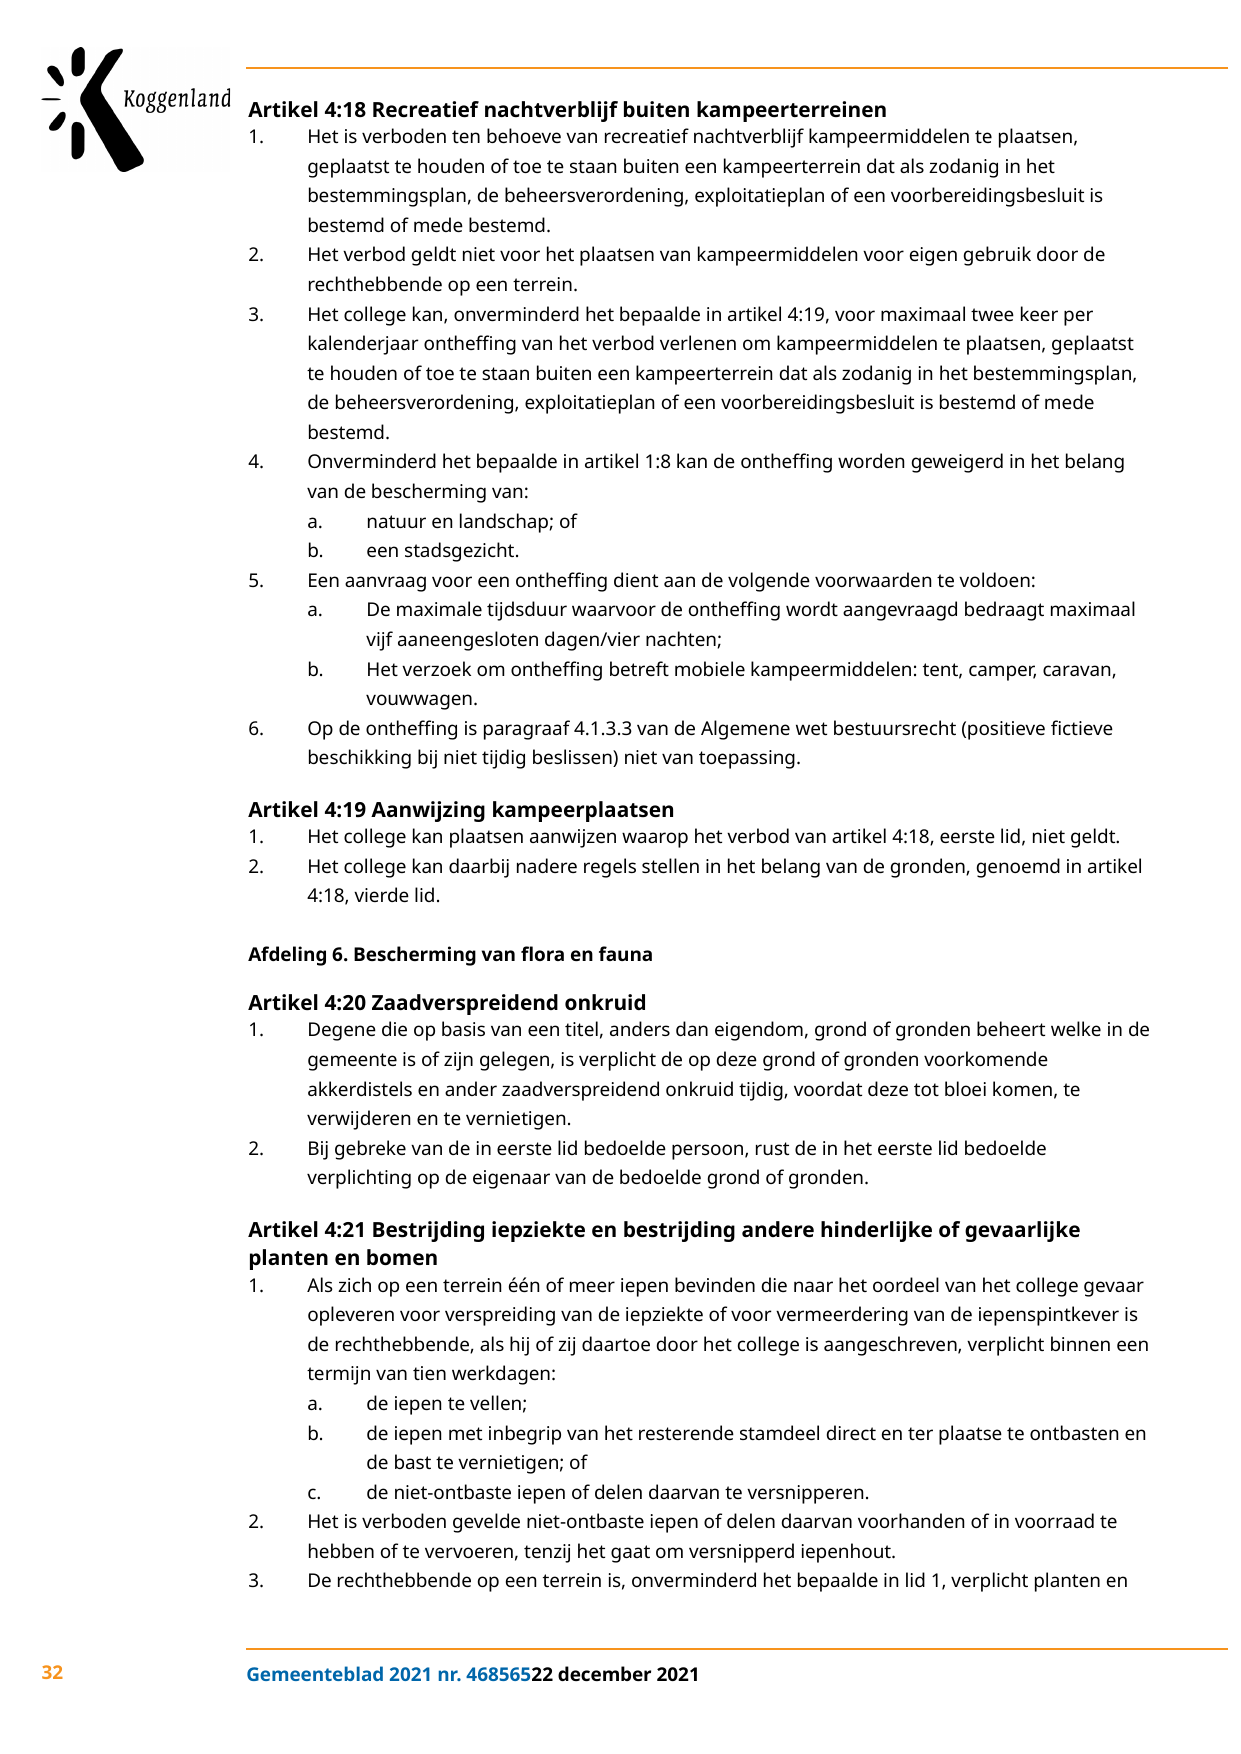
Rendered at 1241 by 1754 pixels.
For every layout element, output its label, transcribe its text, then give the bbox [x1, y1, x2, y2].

list Het college kan, onverminderd het bepaalde in artikel 4:19, voor maximaal twee keer per kalenderjaar ontheffing van het verbod verlenen om kampeermiddelen te plaatsen, geplaatst te houden of toe te staan buiten een kampeerterrein dat als zodanig in het bestemmingsplan, de beheersverordening, exploitatieplan of een voorbereidingsbesluit is bestemd of mede bestemd. [248, 301, 1152, 445]
list de niet-ontbaste iepen of delen daarvan te versnipperen. [307, 1479, 1152, 1505]
text Artikel 4:20 Zaadverspreidend onkruid [248, 988, 1152, 1017]
list Op de ontheffing is paragraaf 4.1.3.3 van de Algemene wet bestuursrecht (positieve fictieve beschikking bij niet tijdig beslissen) niet van toepassing. [248, 715, 1152, 770]
list De rechthebbende op een terrein is, onverminderd het bepaalde in lid 1, verplicht planten en [248, 1568, 1152, 1593]
list de iepen met inbegrip van het resterende stamdeel direct en ter plaatse te ontbasten en de bast te vernietigen; of [307, 1420, 1152, 1475]
list Als zich op een terrein één of meer iepen bevinden die naar het oordeel van het college gevaar opleveren voor verspreiding van de iepziekte of voor vermeerdering van de iepenspintkever is de rechthebbende, als hij of zij daartoe door het college is aangeschreven, verplicht binnen een termijn van tien werkdagen: [248, 1272, 1152, 1386]
list De maximale tijdsduur waarvoor de ontheffing wordt aangevraagd bedraagt maximaal vijf aaneengesloten dagen/vier nachten; [307, 597, 1152, 652]
list Onverminderd het bepaalde in artikel 1:8 kan de ontheffing worden geweigerd in het belang van de bescherming van: [248, 449, 1152, 504]
list Het is verboden gevelde niet-ontbaste iepen of delen daarvan voorhanden of in voorraad te hebben of te vervoeren, tenzij het gaat om versnipperd iepenhout. [248, 1508, 1152, 1564]
list natuur en landschap; of [307, 508, 1152, 533]
list een stadsgezicht. [307, 537, 1152, 563]
text Artikel 4:21 Bestrijding iepziekte en bestrijding andere hinderlijke of gevaarlijke planten en bomen [248, 1215, 1152, 1272]
list Het college kan daarbij nadere regels stellen in het belang van de gronden, genoemd in artikel 4:18, vierde lid. [248, 853, 1152, 908]
list Degene die op basis van een titel, anders dan eigendom, grond of gronden beheert welke in de gemeente is of zijn gelegen, is verplicht de op deze grond of gronden voorkomende akkerdistels en ander zaadverspreidend onkruid tijdig, voordat deze tot bloei komen, te verwijderen en te vernietigen. [248, 1017, 1152, 1131]
text Artikel 4:19 Aanwijzing kampeerplaatsen [248, 795, 1152, 823]
list Een aanvraag voor een ontheffing dient aan de volgende voorwaarden te voldoen: [248, 567, 1152, 593]
list Het verzoek om ontheffing betreft mobiele kampeermiddelen: tent, camper, caravan, vouwwagen. [307, 656, 1152, 711]
list Het verbod geldt niet voor het plaatsen van kampeermiddelen voor eigen gebruik door de rechthebbende op een terrein. [248, 242, 1152, 297]
list Het college kan plaatsen aanwijzen waarop het verbod van artikel 4:18, eerste lid, niet geldt. [248, 823, 1152, 849]
list Bij gebreke van de in eerste lid bedoelde persoon, rust de in het eerste lid bedoelde verplichting op de eigenaar van de bedoelde grond of gronden. [248, 1135, 1152, 1190]
picture [41, 47, 231, 172]
text Afdeling 6. Bescherming van flora en fauna [248, 942, 1152, 967]
text Artikel 4:18 Recreatief nachtverblijf buiten kampeerterreinen [248, 95, 1152, 123]
list de iepen te vellen; [307, 1390, 1152, 1416]
list Het is verboden ten behoeve van recreatief nachtverblijf kampeermiddelen te plaatsen, geplaatst te houden of toe te staan buiten een kampeerterrein dat als zodanig in het bestemmingsplan, de beheersverordening, exploitatieplan of een voorbereidingsbesluit is bestemd of mede bestemd. [248, 123, 1152, 238]
